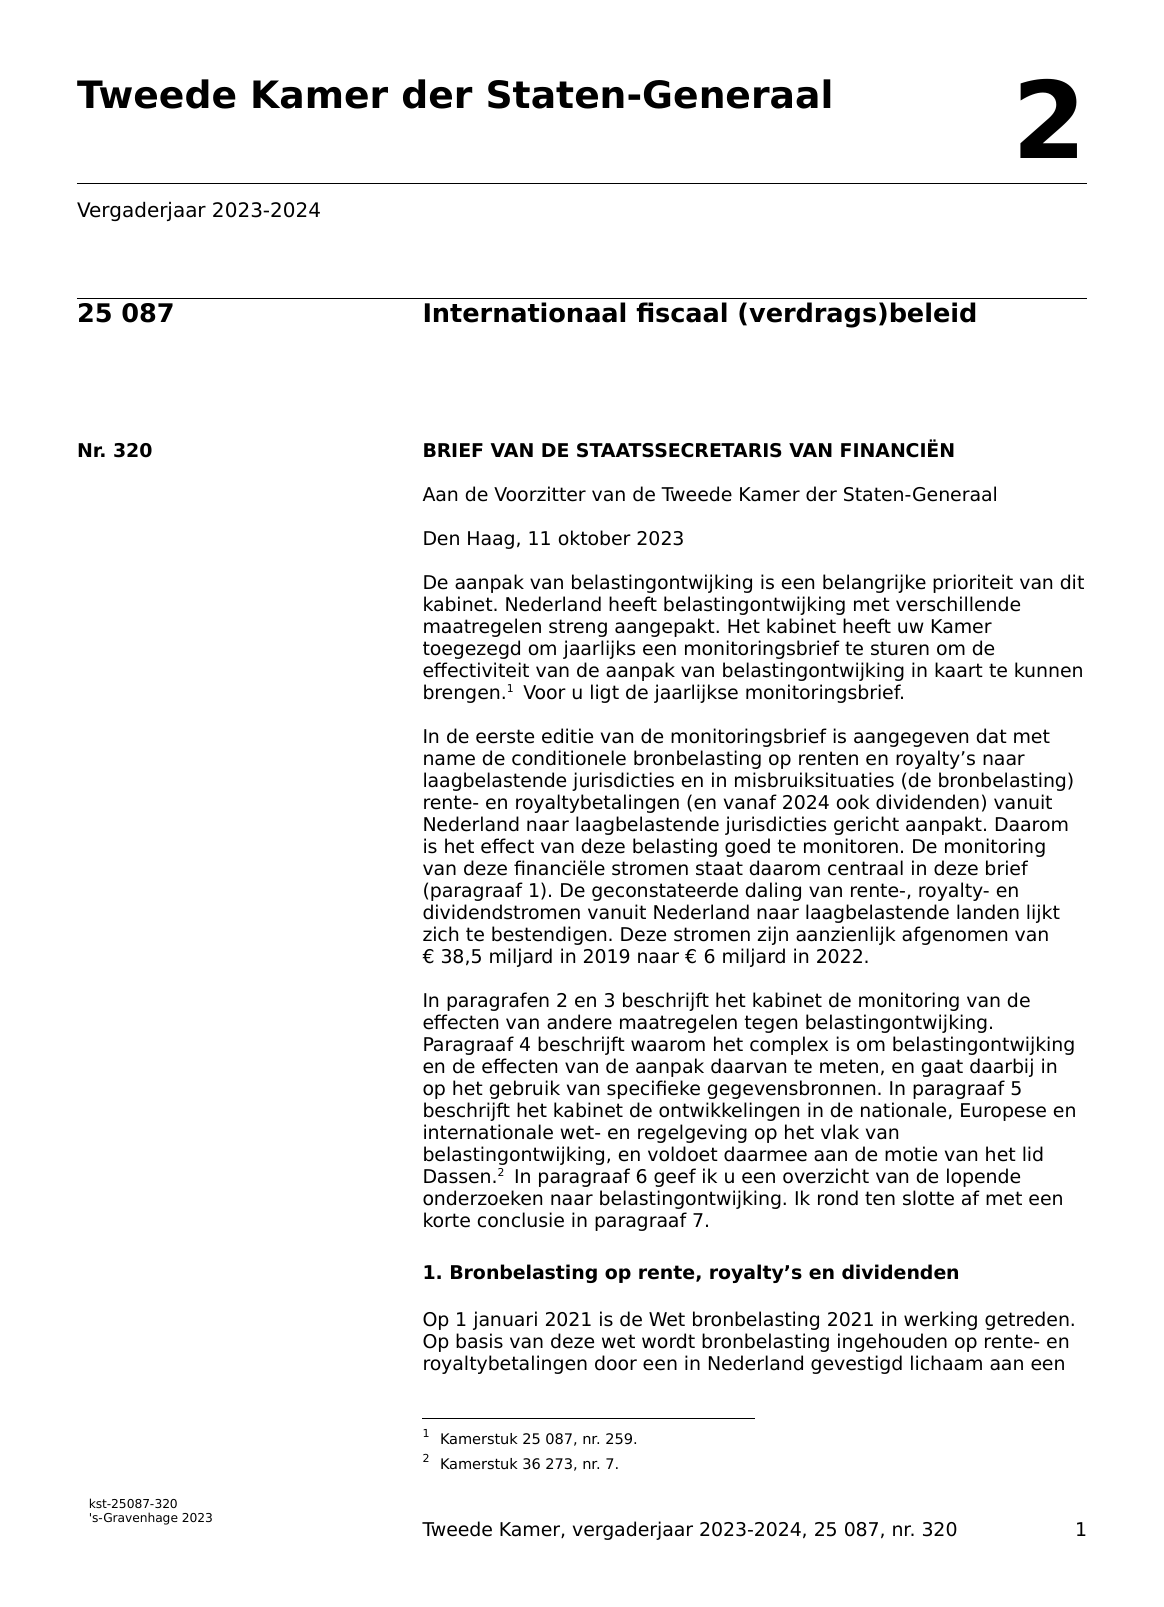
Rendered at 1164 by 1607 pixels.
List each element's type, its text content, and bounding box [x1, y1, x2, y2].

text Kamerstuk 25 087, nr. 259. [422, 1427, 1087, 1449]
text Kamerstuk 36 273, nr. 7. [422, 1452, 1087, 1474]
table_header Tweede Kamer der Staten-Generaal [77, 59, 886, 183]
subtitle 1. Bronbelasting op rente, royalty’s en dividenden [422, 1262, 1087, 1284]
text Op 1 januari 2021 is de Wet bronbelasting 2021 in werking getreden. Op basis van deze wet wordt bronbelasting ingehouden op rente- en royaltybetalingen door een in Nederland gevestigd lichaam aan een [422, 1309, 1087, 1375]
text In paragrafen 2 en 3 beschrijft het kabinet de monitoring van de effecten van andere maatregelen tegen belastingontwijking. Paragraaf 4 beschrijft waarom het complex is om belastingontwijking en de effecten van de aanpak daarvan te meten, en gaat daarbij in op het gebruik van specifieke gegevensbronnen. In paragraaf 5 beschrijft het kabinet de ontwikkelingen in de nationale, Europese en internationale wet- en regelgeving op het vlak van belastingontwijking, en voldoet daarmee aan de motie van het lid Dassen. In paragraaf 6 geef ik u een overzicht van de lopende onderzoeken naar belastingontwijking. Ik rond ten slotte af met een korte conclusie in paragraaf 7. [422, 990, 1087, 1232]
text Den Haag, 11 oktober 2023 [422, 528, 1087, 550]
text Aan de Voorzitter van de Tweede Kamer der Staten-Generaal [422, 484, 1087, 506]
subtitle 25 087 Internationaal fiscaal (verdrags)beleid [77, 299, 1087, 329]
text 's-Gravenhage 2023 [88, 1511, 323, 1525]
subtitle Nr. 320 BRIEF VAN DE STAATSSECRETARIS VAN FINANCIËN [77, 440, 1087, 462]
text De aanpak van belastingontwijking is een belangrijke prioriteit van dit kabinet. Nederland heeft belastingontwijking met verschillende maatregelen streng aangepakt. Het kabinet heeft uw Kamer toegezegd om jaarlijks een monitoringsbrief te sturen om de effectiviteit van de aanpak van belastingontwijking in kaart te kunnen brengen. Voor u ligt de jaarlijkse monitoringsbrief. [422, 572, 1087, 704]
text kst-25087-320 [88, 1497, 323, 1511]
table_header 2 [886, 59, 1087, 183]
table_cell Vergaderjaar 2023-2024 [77, 184, 1087, 298]
text In de eerste editie van de monitoringsbrief is aangegeven dat met name de conditionele bronbelasting op renten en royalty’s naar laagbelastende jurisdicties en in misbruiksituaties (de bronbelasting) rente- en royaltybetalingen (en vanaf 2024 ook dividenden) vanuit Nederland naar laagbelastende jurisdicties gericht aanpakt. Daarom is het effect van deze belasting goed te monitoren. De monitoring van deze financiële stromen staat daarom centraal in deze brief (paragraaf 1). De geconstateerde daling van rente-, royalty- en dividendstromen vanuit Nederland naar laagbelastende landen lijkt zich te bestendigen. Deze stromen zijn aanzienlijk afgenomen van € 38,5 miljard in 2019 naar € 6 miljard in 2022. [422, 726, 1087, 968]
